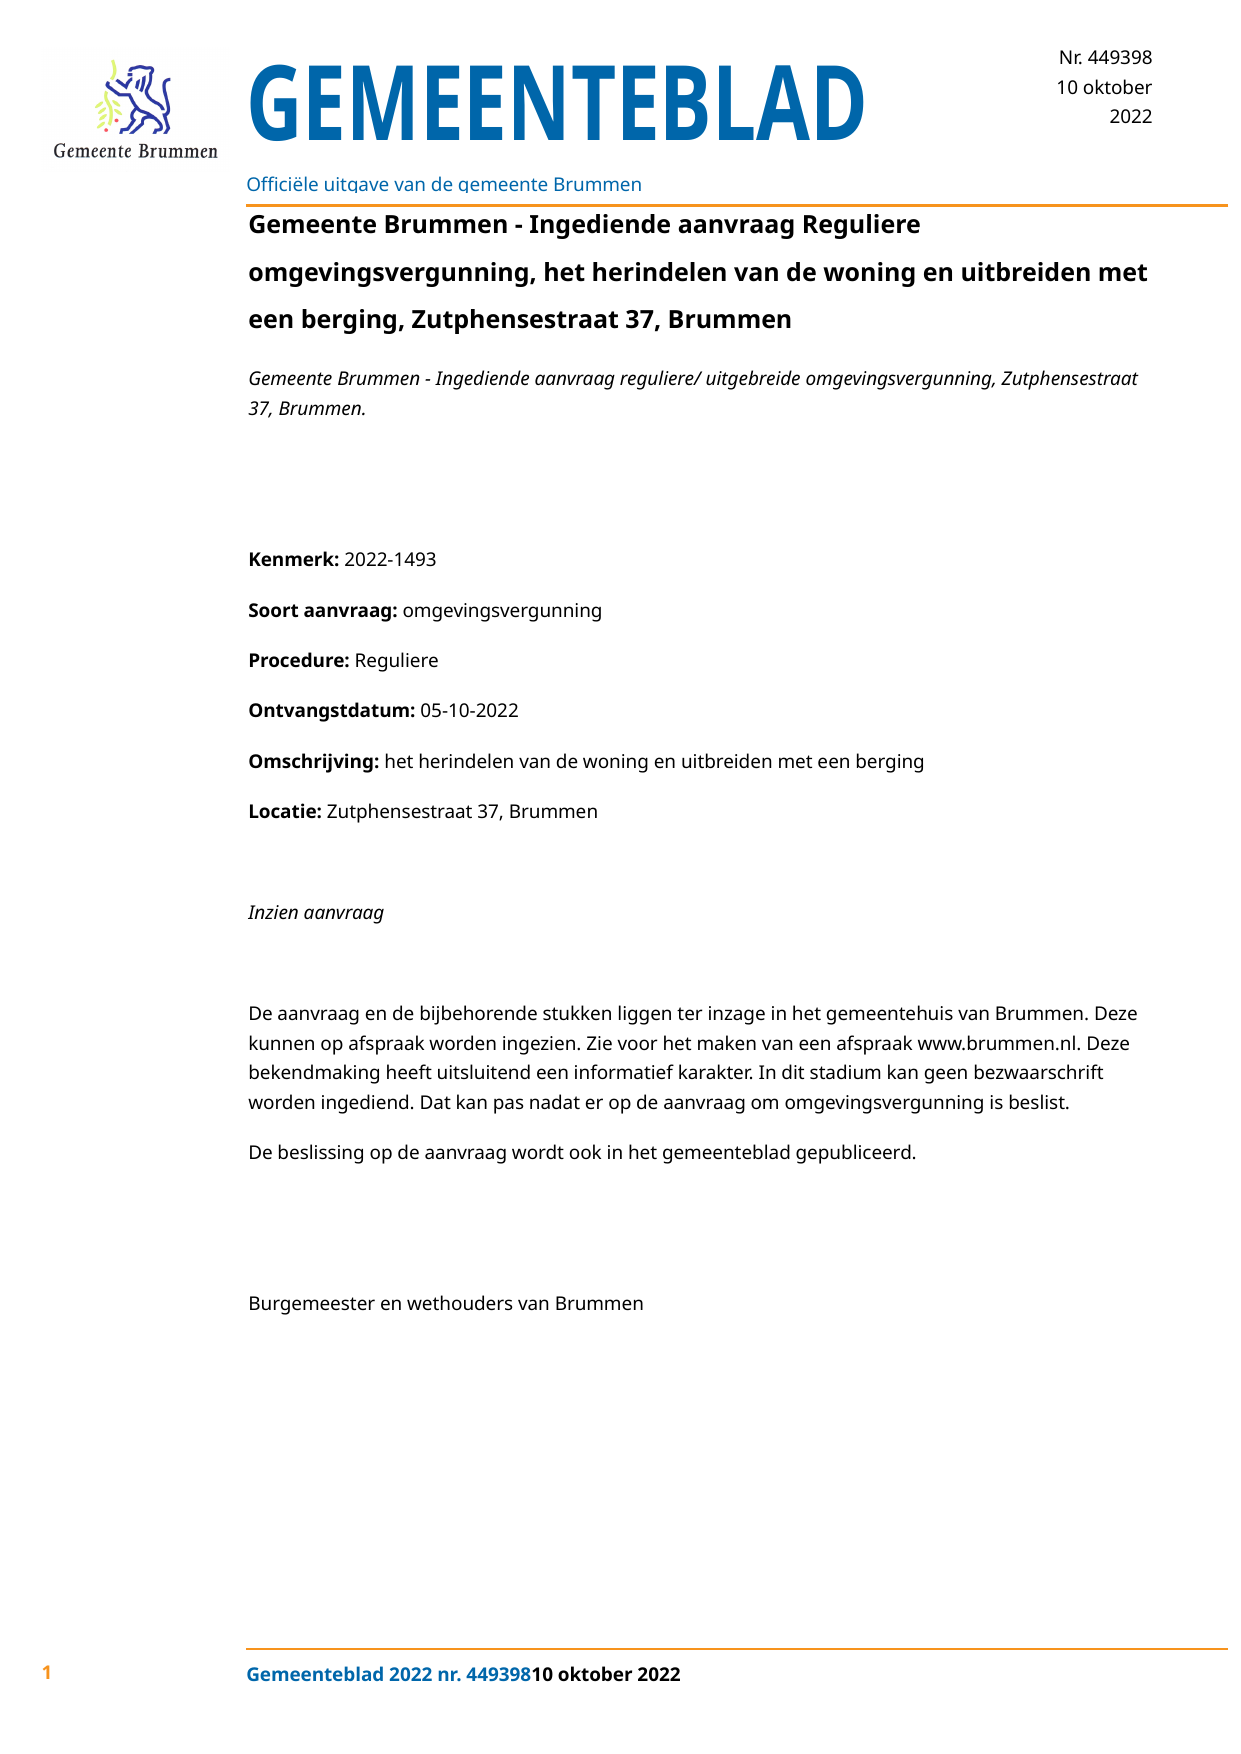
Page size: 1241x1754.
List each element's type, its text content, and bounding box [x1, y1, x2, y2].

text Ontvangstdatum: 05-10-2022 [248, 698, 1152, 723]
text Kenmerk: 2022-1493 [248, 546, 1152, 572]
picture [41, 47, 231, 172]
text De beslissing op de aanvraag wordt ook in het gemeenteblad gepubliceerd. [248, 1139, 1152, 1165]
text Soort aanvraag: omgevingsvergunning [248, 597, 1152, 622]
text Gemeente Brummen - Ingediende aanvraag reguliere/ uitgebreide omgevingsvergunning, Zutphensestraat 37, Brummen. [248, 366, 1152, 421]
text Inzien aanvraag [248, 899, 1152, 925]
text Omschrijving: het herindelen van de woning en uitbreiden met een berging [248, 748, 1152, 774]
text De aanvraag en de bijbehorende stukken liggen ter inzage in het gemeentehuis van Brummen. Deze kunnen op afspraak worden ingezien. Zie voor het maken van een afspraak www.brummen.nl. Deze bekendmaking heeft uitsluitend een informatief karakter. In dit stadium kan geen bezwaarschrift worden ingediend. Dat kan pas nadat er op de aanvraag om omgevingsvergunning is beslist. [248, 1000, 1152, 1114]
text Burgemeester en wethouders van Brummen [248, 1291, 1152, 1316]
text Gemeente Brummen - Ingediende aanvraag Reguliere omgevingsvergunning, het herindelen van de woning en uitbreiden met een berging, Zutphensestraat 37, Brummen [248, 207, 1152, 336]
text Procedure: Reguliere [248, 647, 1152, 673]
text Locatie: Zutphensestraat 37, Brummen [248, 798, 1152, 824]
